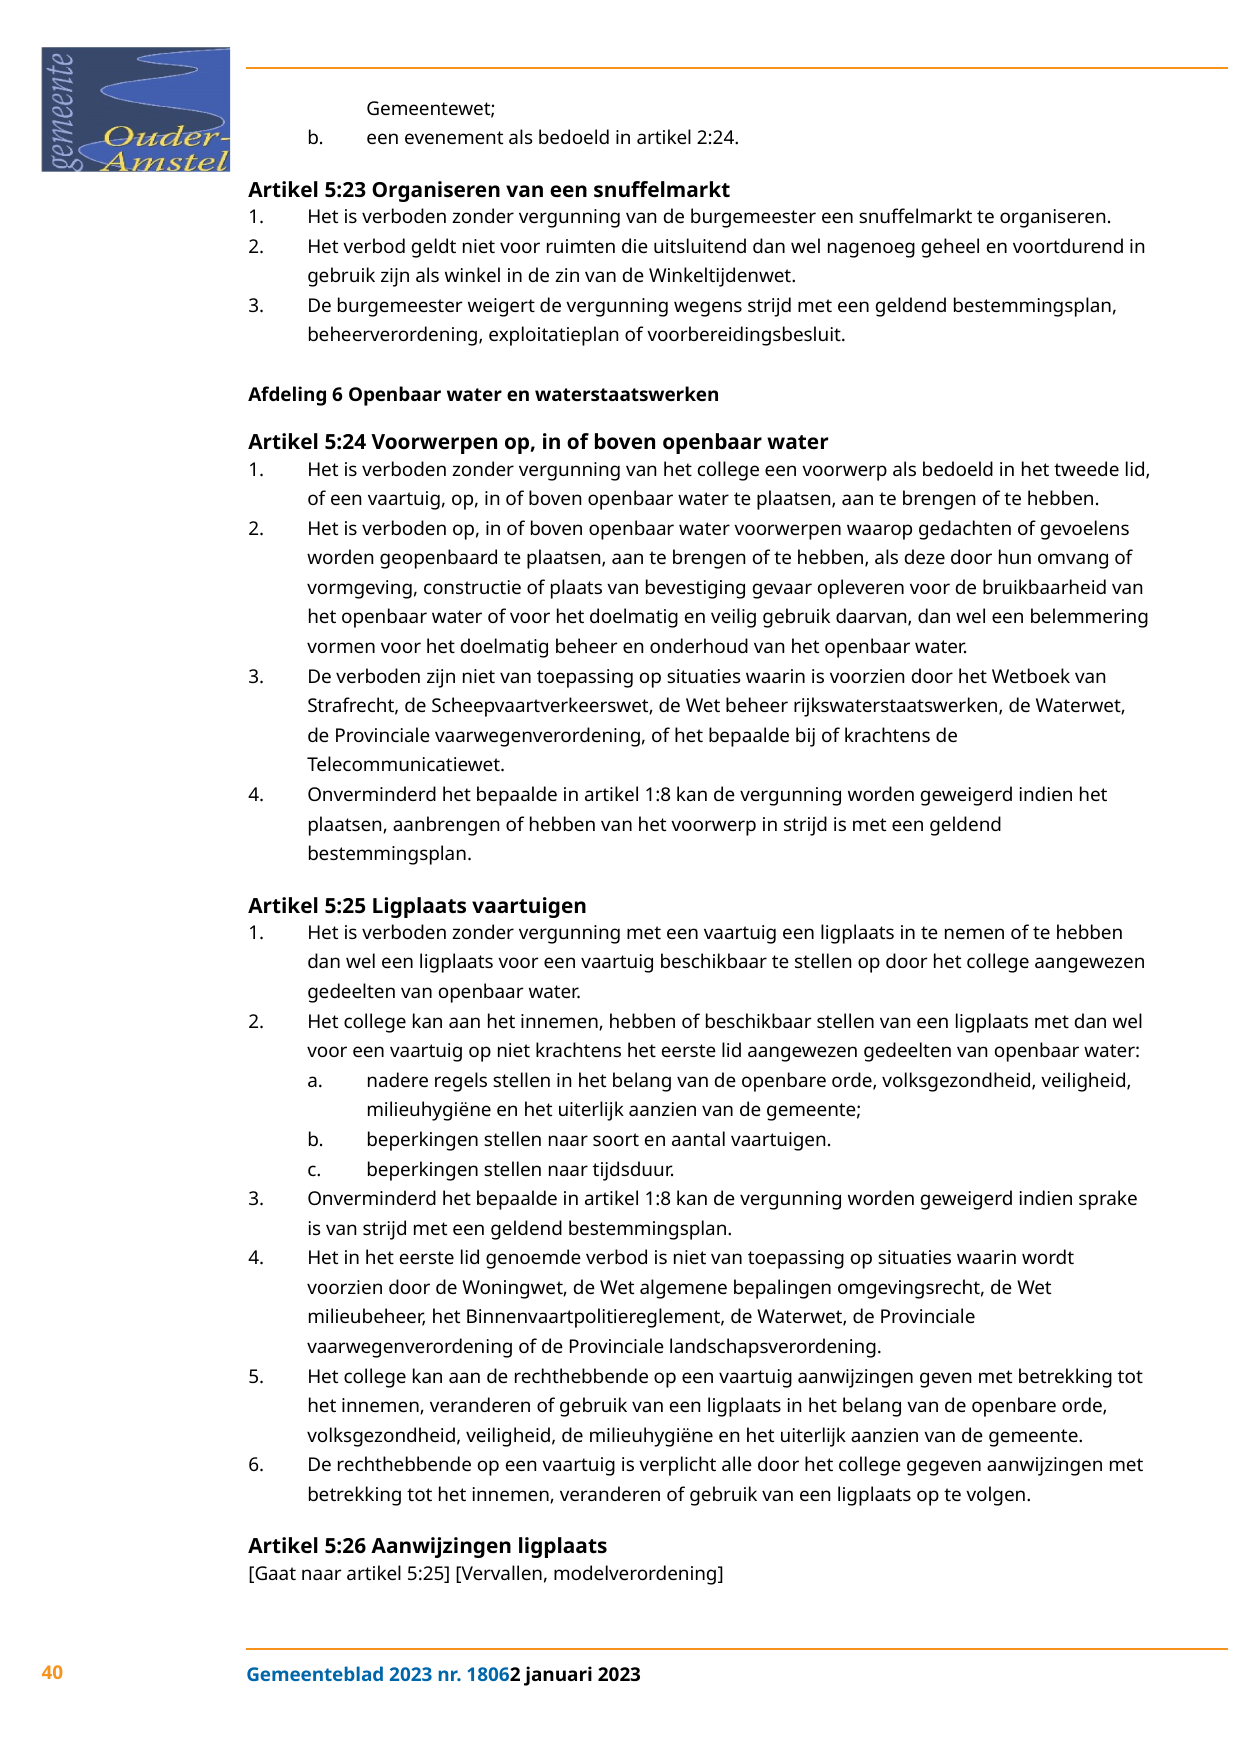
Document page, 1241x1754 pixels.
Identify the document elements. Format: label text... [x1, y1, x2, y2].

list een evenement als bedoeld in artikel 2:24. [307, 124, 1152, 150]
list Het is verboden zonder vergunning van het college een voorwerp als bedoeld in het tweede lid, of een vaartuig, op, in of boven openbaar water te plaatsen, aan te brengen of te hebben. [248, 456, 1152, 511]
list De burgemeester weigert de vergunning wegens strijd met een geldend bestemmingsplan, beheerverordening, exploitatieplan of voorbereidingsbesluit. [248, 292, 1152, 347]
text Artikel 5:25 Ligplaats vaartuigen [248, 891, 1152, 919]
list Het is verboden zonder vergunning met een vaartuig een ligplaats in te nemen of te hebben dan wel een ligplaats voor een vaartuig beschikbaar te stellen op door het college aangewezen gedeelten van openbaar water. [248, 919, 1152, 1004]
list Het college kan aan de rechthebbende op een vaartuig aanwijzingen geven met betrekking tot het innemen, veranderen of gebruik van een ligplaats in het belang van de openbare orde, volksgezondheid, veiligheid, de milieuhygiëne en het uiterlijk aanzien van de gemeente. [248, 1363, 1152, 1448]
list Het verbod geldt niet voor ruimten die uitsluitend dan wel nagenoeg geheel en voortdurend in gebruik zijn als winkel in de zin van de Winkeltijdenwet. [248, 233, 1152, 288]
list beperkingen stellen naar soort en aantal vaartuigen. [307, 1126, 1152, 1152]
list Onverminderd het bepaalde in artikel 1:8 kan de vergunning worden geweigerd indien het plaatsen, aanbrengen of hebben van het voorwerp in strijd is met een geldend bestemmingsplan. [248, 781, 1152, 866]
list nadere regels stellen in het belang van de openbare orde, volksgezondheid, veiligheid, milieuhygiëne en het uiterlijk aanzien van de gemeente; [307, 1067, 1152, 1122]
picture [41, 47, 231, 172]
list Gemeentewet; [307, 95, 1152, 121]
text Afdeling 6 Openbaar water en waterstaatswerken [248, 381, 1152, 406]
text [Gaat naar artikel 5:25] [Vervallen, modelverordening] [248, 1560, 1152, 1586]
list Het is verboden op, in of boven openbaar water voorwerpen waarop gedachten of gevoelens worden geopenbaard te plaatsen, aan te brengen of te hebben, als deze door hun omvang of vormgeving, constructie of plaats van bevestiging gevaar opleveren voor de bruikbaarheid van het openbaar water of voor het doelmatig en veilig gebruik daarvan, dan wel een belemmering vormen voor het doelmatig beheer en onderhoud van het openbaar water. [248, 515, 1152, 659]
list Het in het eerste lid genoemde verbod is niet van toepassing op situaties waarin wordt voorzien door de Woningwet, de Wet algemene bepalingen omgevingsrecht, de Wet milieubeheer, het Binnenvaartpolitiereglement, de Waterwet, de Provinciale vaarwegenverordening of de Provinciale landschapsverordening. [248, 1244, 1152, 1359]
list Het is verboden zonder vergunning van de burgemeester een snuffelmarkt te organiseren. [248, 203, 1152, 229]
text Artikel 5:24 Voorwerpen op, in of boven openbaar water [248, 427, 1152, 456]
list beperkingen stellen naar tijdsduur. [307, 1156, 1152, 1182]
list De rechthebbende op een vaartuig is verplicht alle door het college gegeven aanwijzingen met betrekking tot het innemen, veranderen of gebruik van een ligplaats op te volgen. [248, 1452, 1152, 1507]
text Artikel 5:23 Organiseren van een snuffelmarkt [248, 175, 1152, 203]
text Artikel 5:26 Aanwijzingen ligplaats [248, 1532, 1152, 1560]
list Het college kan aan het innemen, hebben of beschikbaar stellen van een ligplaats met dan wel voor een vaartuig op niet krachtens het eerste lid aangewezen gedeelten van openbaar water: [248, 1008, 1152, 1063]
list Onverminderd het bepaalde in artikel 1:8 kan de vergunning worden geweigerd indien sprake is van strijd met een geldend bestemmingsplan. [248, 1185, 1152, 1241]
list De verboden zijn niet van toepassing op situaties waarin is voorzien door het Wetboek van Strafrecht, de Scheepvaartverkeerswet, de Wet beheer rijkswaterstaatswerken, de Waterwet, de Provinciale vaarwegenverordening, of het bepaalde bij of krachtens de Telecommunicatiewet. [248, 663, 1152, 777]
